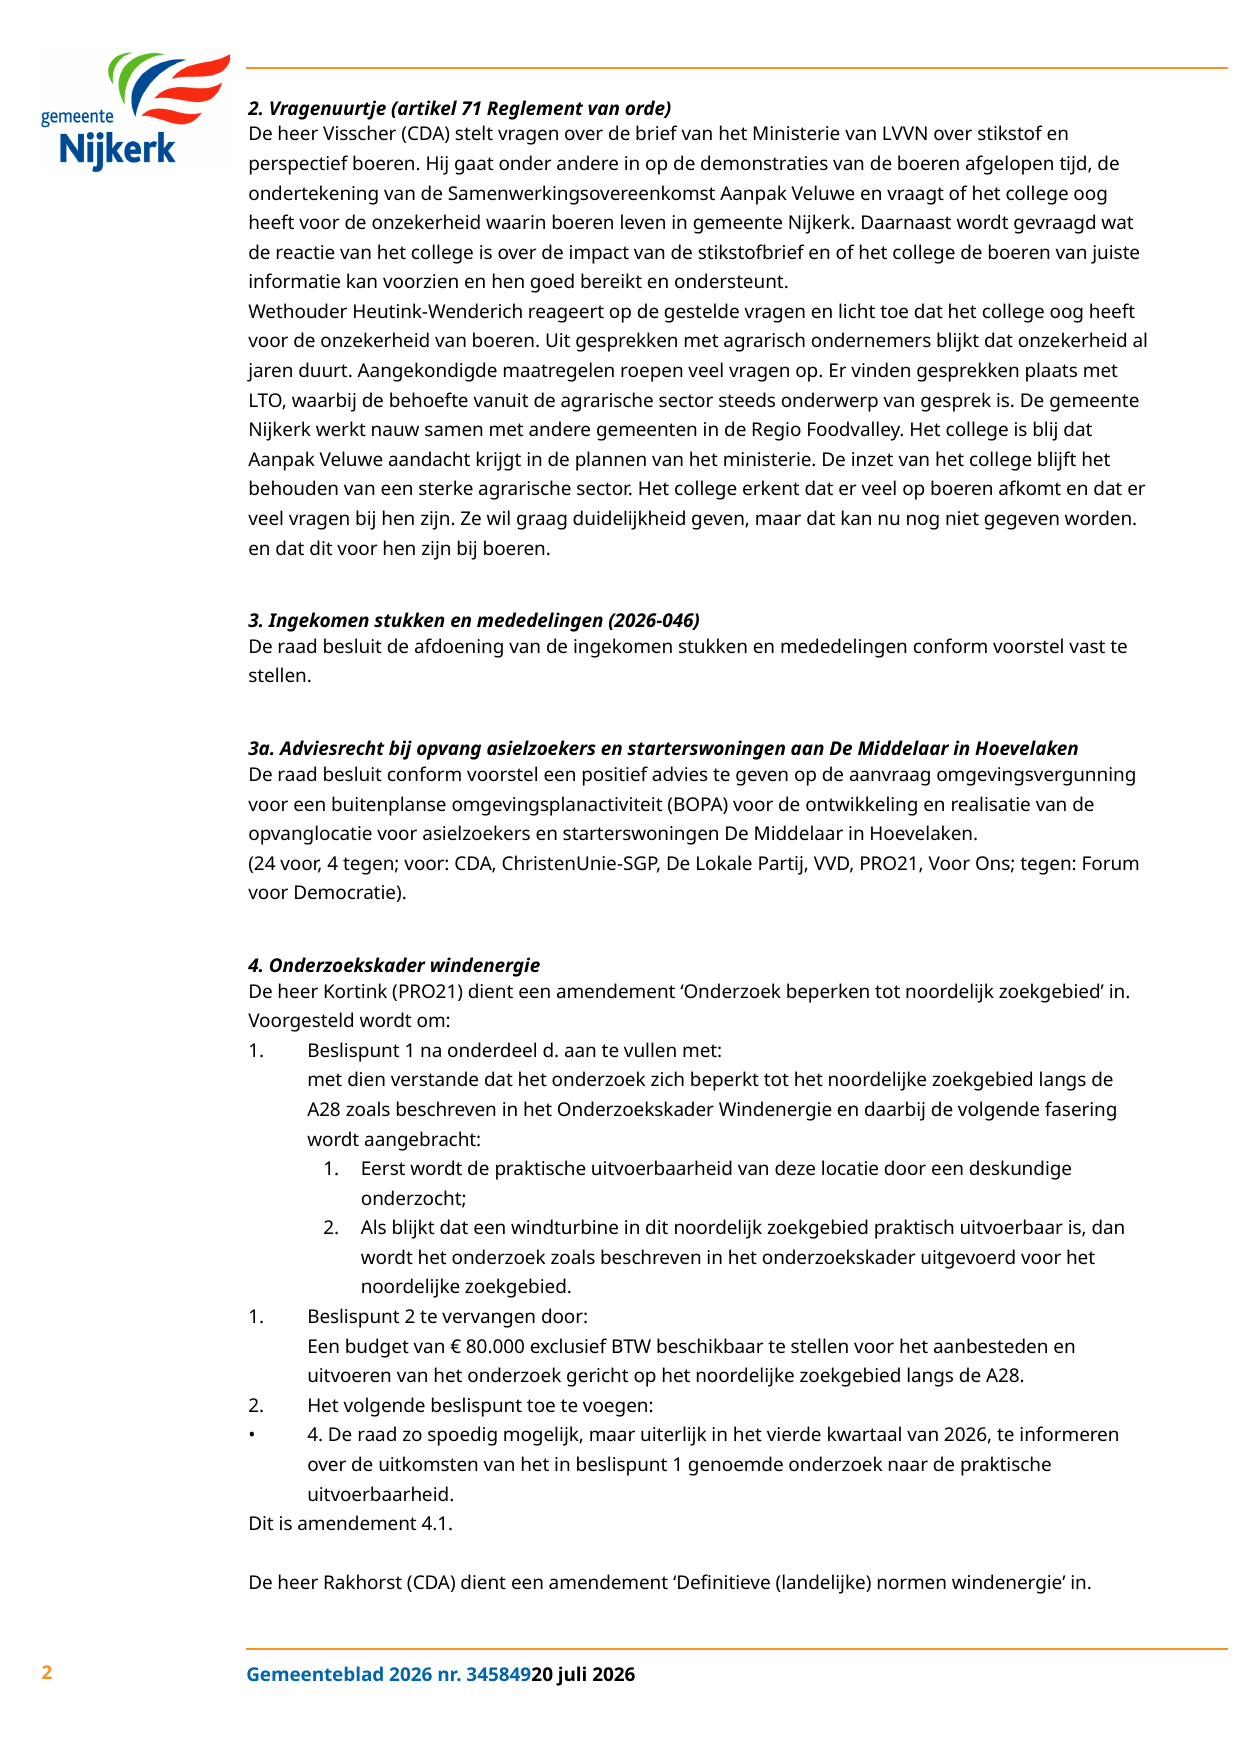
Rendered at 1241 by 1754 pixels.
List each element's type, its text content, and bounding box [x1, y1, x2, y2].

text (24 voor, 4 tegen; voor: CDA, ChristenUnie-SGP, De Lokale Partij, VVD, PRO21, Voor Ons; tegen: Forum voor Democratie). [248, 850, 1152, 905]
text Wethouder Heutink-Wenderich reageert op de gestelde vragen en licht toe dat het college oog heeft voor de onzekerheid van boeren. Uit gesprekken met agrarisch ondernemers blijkt dat onzekerheid al jaren duurt. Aangekondigde maatregelen roepen veel vragen op. Er vinden gesprekken plaats met LTO, waarbij de behoefte vanuit de agrarische sector steeds onderwerp van gesprek is. De gemeente Nijkerk werkt nauw samen met andere gemeenten in de Regio Foodvalley. Het college is blij dat Aanpak Veluwe aandacht krijgt in de plannen van het ministerie. De inzet van het college blijft het behouden van een sterke agrarische sector. Het college erkent dat er veel op boeren afkomt en dat er veel vragen bij hen zijn. Ze wil graag duidelijkheid geven, maar dat kan nu nog niet gegeven worden. en dat dit voor hen zijn bij boeren. [248, 298, 1152, 560]
text De heer Rakhorst (CDA) dient een amendement ‘Definitieve (landelijke) normen windenergie’ in. [248, 1569, 1152, 1595]
picture [41, 47, 231, 172]
list 4. De raad zo spoedig mogelijk, maar uiterlijk in het vierde kwartaal van 2026, te informeren over de uitkomsten van het in beslispunt 1 genoemde onderzoek naar de praktische uitvoerbaarheid. [248, 1422, 1152, 1507]
text 2. Vragenuurtje (artikel 71 Reglement van orde) [248, 95, 1152, 121]
list Een budget van € 80.000 exclusief BTW beschikbaar te stellen voor het aanbesteden en uitvoeren van het onderzoek gericht op het noordelijke zoekgebied langs de A28. [248, 1333, 1152, 1388]
text De heer Visscher (CDA) stelt vragen over de brief van het Ministerie van LVVN over stikstof en perspectief boeren. Hij gaat onder andere in op de demonstraties van de boeren afgelopen tijd, de ondertekening van de Samenwerkingsovereenkomst Aanpak Veluwe en vraagt of het college oog heeft voor de onzekerheid waarin boeren leven in gemeente Nijkerk. Daarnaast wordt gevraagd wat de reactie van het college is over de impact van de stikstofbrief en of het college de boeren van juiste informatie kan voorzien en hen goed bereikt en ondersteunt. [248, 121, 1152, 294]
list Beslispunt 1 na onderdeel d. aan te vullen met: [248, 1037, 1152, 1063]
list Het volgende beslispunt toe te voegen: [248, 1392, 1152, 1418]
text 4. Onderzoekskader windenergie [248, 952, 1152, 978]
list Eerst wordt de praktische uitvoerbaarheid van deze locatie door een deskundige onderzocht; [323, 1155, 1152, 1211]
text De raad besluit de afdoening van de ingekomen stukken en mededelingen conform voorstel vast te stellen. [248, 633, 1152, 688]
list Als blijkt dat een windturbine in dit noordelijk zoekgebied praktisch uitvoerbaar is, dan wordt het onderzoek zoals beschreven in het onderzoekskader uitgevoerd voor het noordelijke zoekgebied. [323, 1214, 1152, 1299]
text Dit is amendement 4.1. [248, 1510, 1152, 1536]
list Beslispunt 2 te vervangen door: [248, 1303, 1152, 1329]
text De heer Kortink (PRO21) dient een amendement ‘Onderzoek beperken tot noordelijk zoekgebied’ in. Voorgesteld wordt om: [248, 978, 1152, 1033]
text 3. Ingekomen stukken en mededelingen (2026-046) [248, 607, 1152, 633]
list met dien verstande dat het onderzoek zich beperkt tot het noordelijke zoekgebied langs de A28 zoals beschreven in het Onderzoekskader Windenergie en daarbij de volgende fasering wordt aangebracht: [248, 1067, 1152, 1152]
text 3a. Adviesrecht bij opvang asielzoekers en starterswoningen aan De Middelaar in Hoevelaken [248, 735, 1152, 761]
text De raad besluit conform voorstel een positief advies te geven op de aanvraag omgevingsvergunning voor een buitenplanse omgevingsplanactiviteit (BOPA) voor de ontwikkeling en realisatie van de opvanglocatie voor asielzoekers en starterswoningen De Middelaar in Hoevelaken. [248, 761, 1152, 846]
